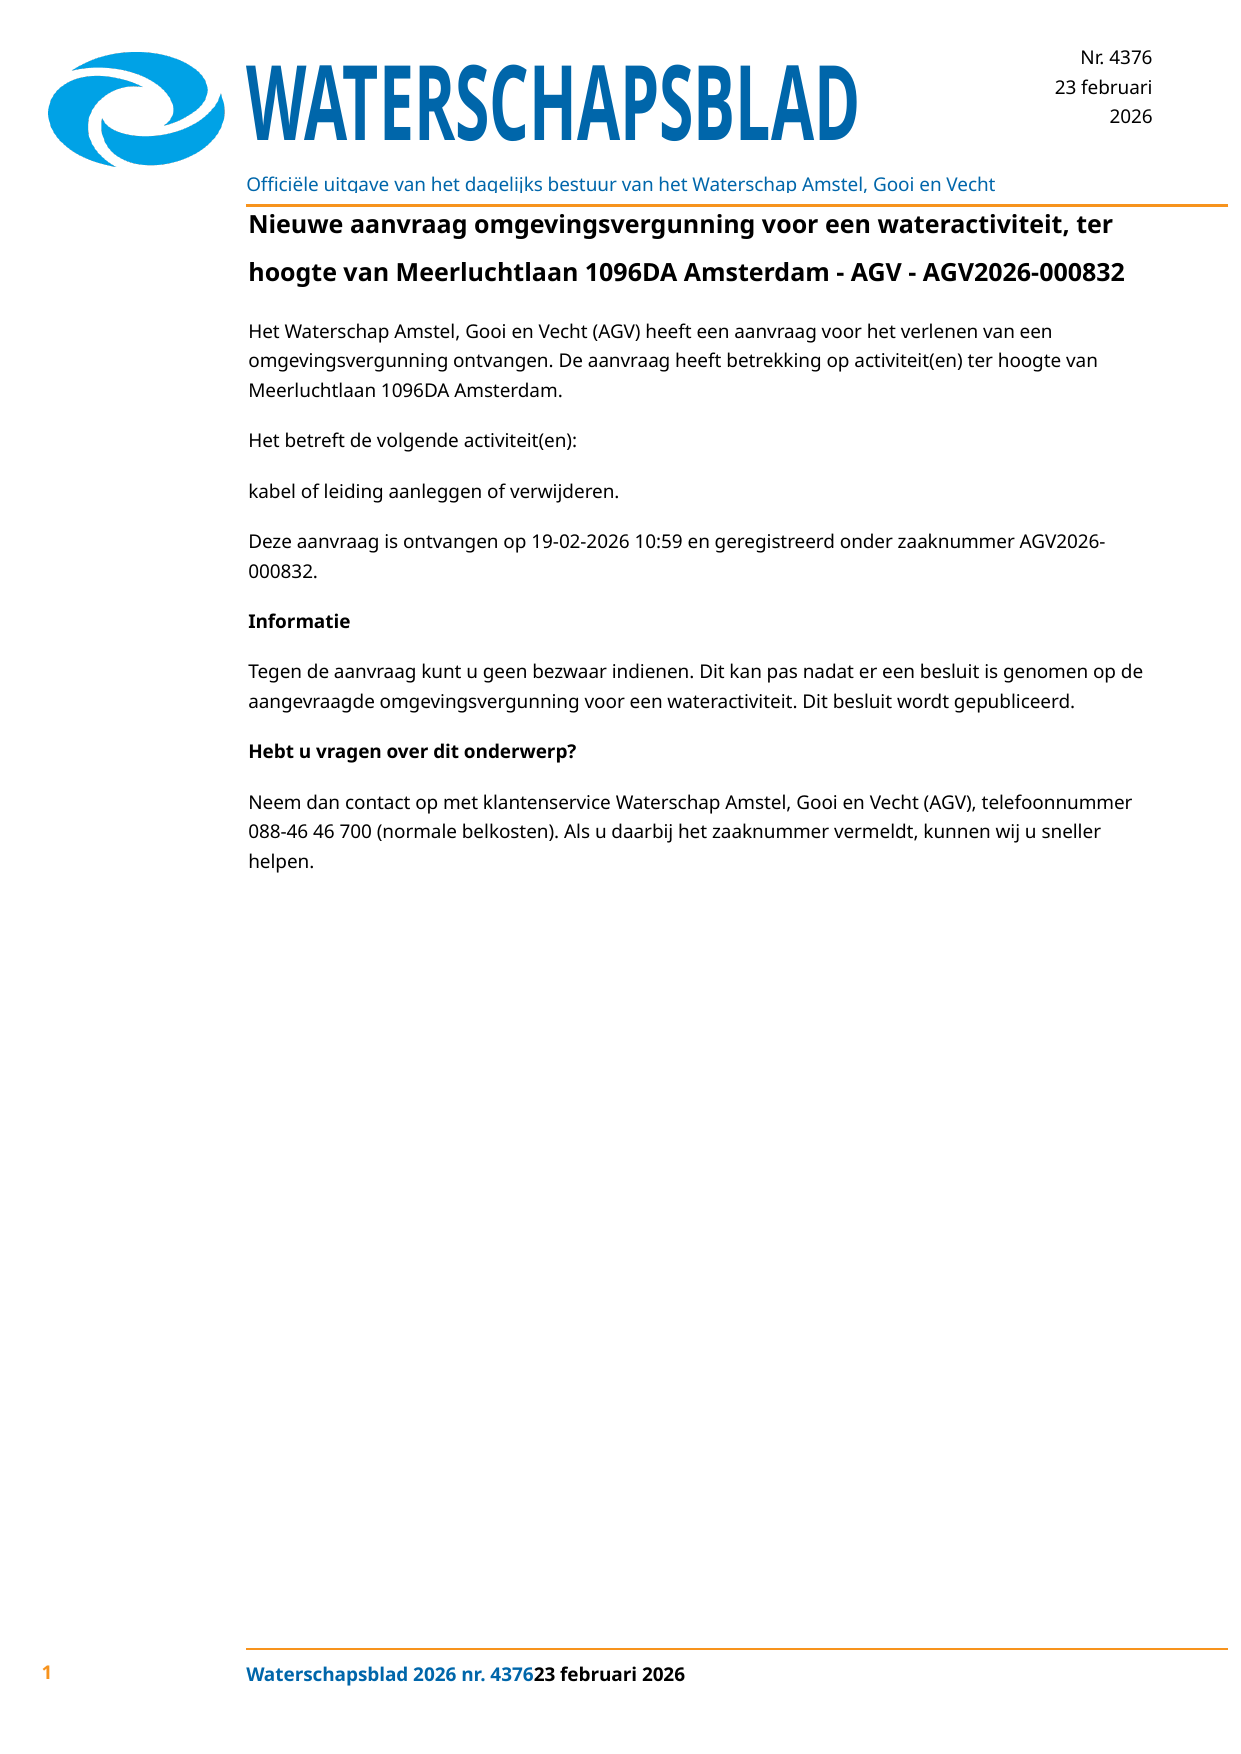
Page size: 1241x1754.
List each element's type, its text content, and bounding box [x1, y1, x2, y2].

text Informatie [248, 608, 1152, 634]
text Hebt u vragen over dit onderwerp? [248, 739, 1152, 764]
text Tegen de aanvraag kunt u geen bezwaar indienen. Dit kan pas nadat er een besluit is genomen op de aangevraagde omgevingsvergunning voor een wateractiviteit. Dit besluit wordt gepubliceerd. [248, 659, 1152, 714]
text Deze aanvraag is ontvangen op 19-02-2026 10:59 en geregistreerd onder zaaknummer AGV2026-000832. [248, 528, 1152, 584]
text Neem dan contact op met klantenservice Waterschap Amstel, Gooi en Vecht (AGV), telefoonnummer 088-46 46 700 (normale belkosten). Als u daarbij het zaaknummer vermeldt, kunnen wij u sneller helpen. [248, 789, 1152, 874]
picture [41, 47, 231, 172]
text Nieuwe aanvraag omgevingsvergunning voor een wateractiviteit, ter hoogte van Meerluchtlaan 1096DA Amsterdam - AGV - AGV2026-000832 [248, 207, 1152, 288]
text Het betreft de volgende activiteit(en): [248, 427, 1152, 453]
text Het Waterschap Amstel, Gooi en Vecht (AGV) heeft een aanvraag voor het verlenen van een omgevingsvergunning ontvangen. De aanvraag heeft betrekking op activiteit(en) ter hoogte van Meerluchtlaan 1096DA Amsterdam. [248, 318, 1152, 403]
text kabel of leiding aanleggen of verwijderen. [248, 478, 1152, 504]
